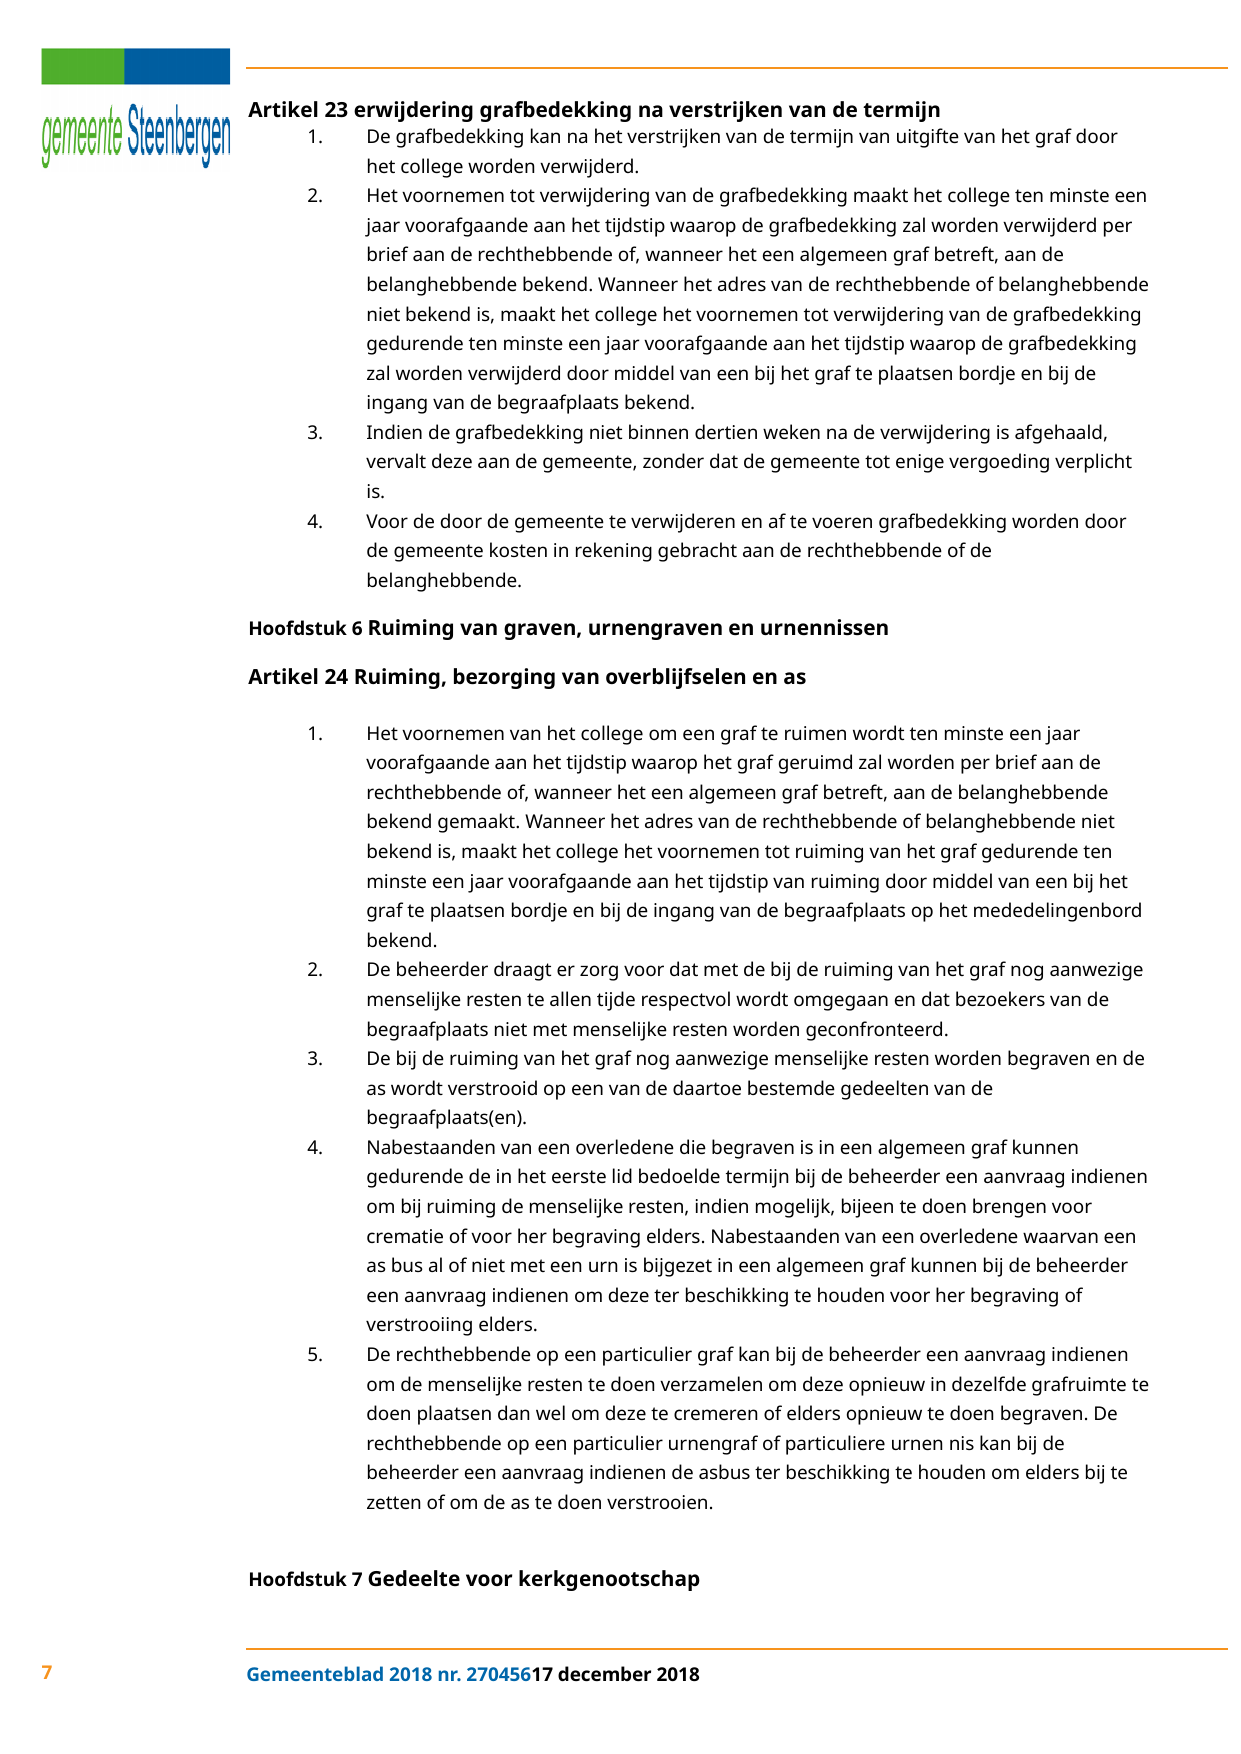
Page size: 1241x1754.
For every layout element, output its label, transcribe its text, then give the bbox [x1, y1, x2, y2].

list Voor de door de gemeente te verwijderen en af te voeren grafbedekking worden door de gemeente kosten in rekening gebracht aan de rechthebbende of de belanghebbende. [307, 508, 1152, 593]
list De grafbedekking kan na het verstrijken van de termijn van uitgifte van het graf door het college worden verwijderd. [307, 123, 1152, 178]
text Hoofdstuk 7 Gedeelte voor kerkgenootschap [248, 1564, 1152, 1593]
list De beheerder draagt er zorg voor dat met de bij de ruiming van het graf nog aanwezige menselijke resten te allen tijde respectvol wordt omgegaan en dat bezoekers van de begraafplaats niet met menselijke resten worden geconfronteerd. [307, 957, 1152, 1041]
text Artikel 23 erwijdering grafbedekking na verstrijken van de termijn [248, 95, 1152, 123]
text Artikel 24 Ruiming, bezorging van overblijfselen en as [248, 662, 1152, 690]
text Hoofdstuk 6 Ruiming van graven, urnengraven en urnennissen [248, 613, 1152, 641]
list Het voornemen tot verwijdering van de grafbedekking maakt het college ten minste een jaar voorafgaande aan het tijdstip waarop de grafbedekking zal worden verwijderd per brief aan de rechthebbende of, wanneer het een algemeen graf betreft, aan de belanghebbende bekend. Wanneer het adres van de rechthebbende of belanghebbende niet bekend is, maakt het college het voornemen tot verwijdering van de grafbedekking gedurende ten minste een jaar voorafgaande aan het tijdstip waarop de grafbedekking zal worden verwijderd door middel van een bij het graf te plaatsen bordje en bij de ingang van de begraafplaats bekend. [307, 182, 1152, 415]
list De rechthebbende op een particulier graf kan bij de beheerder een aanvraag indienen om de menselijke resten te doen verzamelen om deze opnieuw in dezelfde grafruimte te doen plaatsen dan wel om deze te cremeren of elders opnieuw te doen begraven. De rechthebbende op een particulier urnengraf of particuliere urnen nis kan bij de beheerder een aanvraag indienen de asbus ter beschikking te houden om elders bij te zetten of om de as te doen verstrooien. [307, 1341, 1152, 1515]
list Indien de grafbedekking niet binnen dertien weken na de verwijdering is afgehaald, vervalt deze aan de gemeente, zonder dat de gemeente tot enige vergoeding verplicht is. [307, 419, 1152, 504]
list De bij de ruiming van het graf nog aanwezige menselijke resten worden begraven en de as wordt verstrooid op een van de daartoe bestemde gedeelten van de begraafplaats(en). [307, 1045, 1152, 1130]
list Het voornemen van het college om een graf te ruimen wordt ten minste een jaar voorafgaande aan het tijdstip waarop het graf geruimd zal worden per brief aan de rechthebbende of, wanneer het een algemeen graf betreft, aan de belanghebbende bekend gemaakt. Wanneer het adres van de rechthebbende of belanghebbende niet bekend is, maakt het college het voornemen tot ruiming van het graf gedurende ten minste een jaar voorafgaande aan het tijdstip van ruiming door middel van een bij het graf te plaatsen bordje en bij de ingang van de begraafplaats op het mededelingenbord bekend. [307, 720, 1152, 953]
list Nabestaanden van een overledene die begraven is in een algemeen graf kunnen gedurende de in het eerste lid bedoelde termijn bij de beheerder een aanvraag indienen om bij ruiming de menselijke resten, indien mogelijk, bijeen te doen brengen voor crematie of voor her begraving elders. Nabestaanden van een overledene waarvan een as bus al of niet met een urn is bijgezet in een algemeen graf kunnen bij de beheerder een aanvraag indienen om deze ter beschikking te houden voor her begraving of verstrooiing elders. [307, 1134, 1152, 1337]
picture [41, 47, 231, 172]
